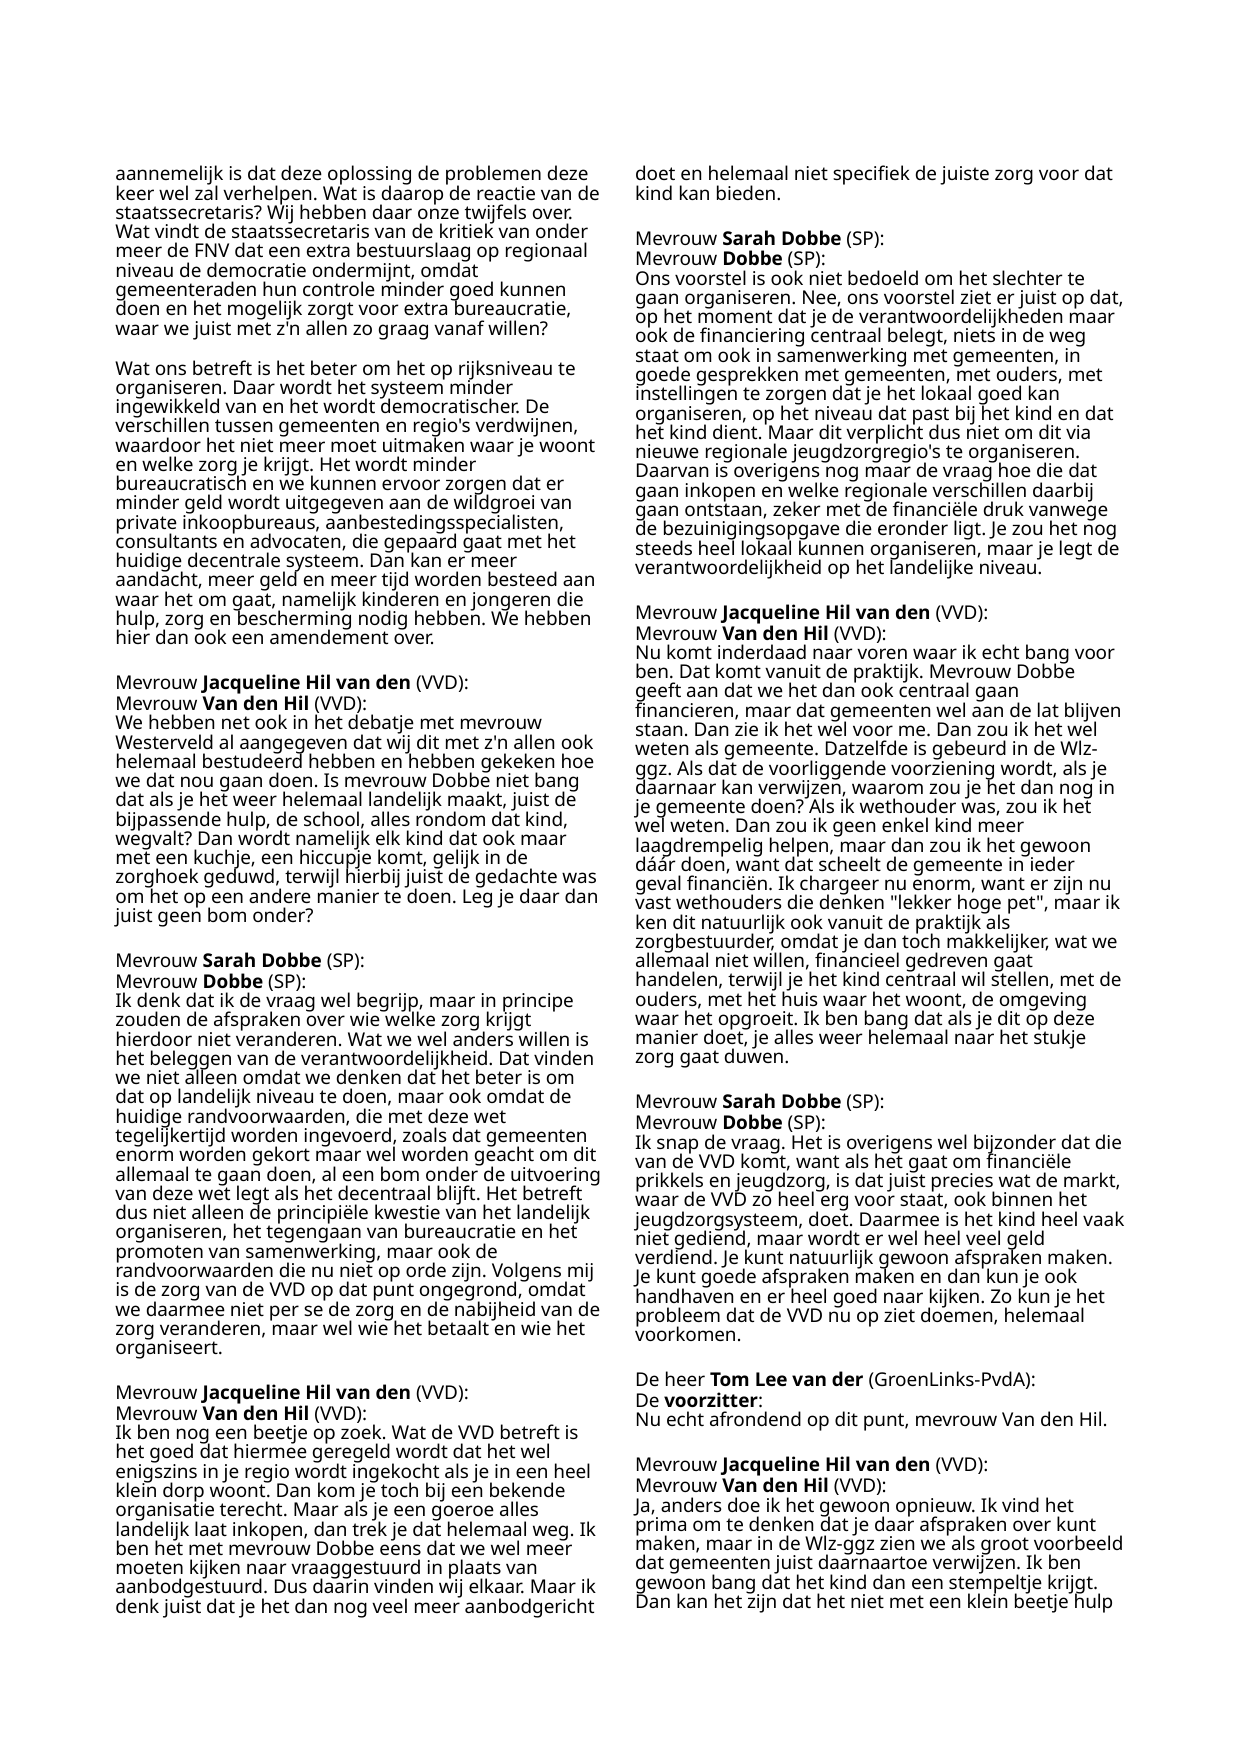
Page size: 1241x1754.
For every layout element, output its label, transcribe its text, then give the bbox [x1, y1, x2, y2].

text Wat ons betreft is het beter om het op rijksniveau te organiseren. Daar wordt het systeem minder ingewikkeld van en het wordt democratischer. De verschillen tussen gemeenten en regio's verdwijnen, waardoor het niet meer moet uitmaken waar je woont en welke zorg je krijgt. Het wordt minder bureaucratisch en we kunnen ervoor zorgen dat er minder geld wordt uitgegeven aan de wildgroei van private inkoopbureaus, aanbestedingsspecialisten, consultants en advocaten, die gepaard gaat met het huidige decentrale systeem. Dan kan er meer aandacht, meer geld en meer tijd worden besteed aan waar het om gaat, namelijk kinderen en jongeren die hulp, zorg en bescherming nodig hebben. We hebben hier dan ook een amendement over. [115, 359, 605, 648]
text Mevrouw Sarah Dobbe (SP): [115, 947, 605, 973]
text Mevrouw Sarah Dobbe (SP): [635, 225, 1125, 250]
text Ik denk dat ik de vraag wel begrijp, maar in principe zouden de afspraken over wie welke zorg krijgt hierdoor niet veranderen. Wat we wel anders willen is het beleggen van de verantwoordelijkheid. Dat vinden we niet alleen omdat we denken dat het beter is om dat op landelijk niveau te doen, maar ook omdat de huidige randvoorwaarden, die met deze wet tegelijkertijd worden ingevoerd, zoals dat gemeenten enorm worden gekort maar wel worden geacht om dit allemaal te gaan doen, al een bom onder de uitvoering van deze wet legt als het decentraal blijft. Het betreft dus niet alleen de principiële kwestie van het landelijk organiseren, het tegengaan van bureaucratie en het promoten van samenwerking, maar ook de randvoorwaarden die nu niet op orde zijn. Volgens mij is de zorg van de VVD op dat punt ongegrond, omdat we daarmee niet per se de zorg en de nabijheid van de zorg veranderen, maar wel wie het betaalt en wie het organiseert. [115, 992, 605, 1358]
text Mevrouw Dobbe (SP): [635, 1114, 1125, 1134]
text Ja, anders doe ik het gewoon opnieuw. Ik vind het prima om te denken dat je daar afspraken over kunt maken, maar in de Wlz-ggz zien we als groot voorbeeld dat gemeenten juist daarnaartoe verwijzen. Ik ben gewoon bang dat het kind dan een stempeltje krijgt. Dan kan het zijn dat het niet met een klein beetje hulp [635, 1497, 1125, 1612]
text Mevrouw Jacqueline Hil van den (VVD): [635, 599, 1125, 624]
text Mevrouw Van den Hil (VVD): [635, 624, 1125, 644]
text Mevrouw Dobbe (SP): [635, 250, 1125, 270]
text Mevrouw Dobbe (SP): [115, 973, 605, 992]
text Mevrouw Van den Hil (VVD): [635, 1477, 1125, 1497]
text aannemelijk is dat deze oplossing de problemen deze keer wel zal verhelpen. Wat is daarop de reactie van de staatssecretaris? Wij hebben daar onze twijfels over. Wat vindt de staatssecretaris van de kritiek van onder meer de FNV dat een extra bestuurslaag op regionaal niveau de democratie ondermijnt, omdat gemeenteraden hun controle minder goed kunnen doen en het mogelijk zorgt voor extra bureaucratie, waar we juist met z'n allen zo graag vanaf willen? [115, 165, 605, 339]
text Nu echt afrondend op dit punt, mevrouw Van den Hil. [635, 1411, 1125, 1431]
text Mevrouw Jacqueline Hil van den (VVD): [115, 1379, 605, 1405]
text Nu komt inderdaad naar voren waar ik echt bang voor ben. Dat komt vanuit de praktijk. Mevrouw Dobbe geeft aan dat we het dan ook centraal gaan financieren, maar dat gemeenten wel aan de lat blijven staan. Dan zie ik het wel voor me. Dan zou ik het wel weten als gemeente. Datzelfde is gebeurd in de Wlz-ggz. Als dat de voorliggende voorziening wordt, als je daarnaar kan verwijzen, waarom zou je het dan nog in je gemeente doen? Als ik wethouder was, zou ik het wel weten. Dan zou ik geen enkel kind meer laagdrempelig helpen, maar dan zou ik het gewoon dáár doen, want dat scheelt de gemeente in ieder geval financiën. Ik chargeer nu enorm, want er zijn nu vast wethouders die denken "lekker hoge pet", maar ik ken dit natuurlijk ook vanuit de praktijk als zorgbestuurder, omdat je dan toch makkelijker, wat we allemaal niet willen, financieel gedreven gaat handelen, terwijl je het kind centraal wil stellen, met de ouders, met het huis waar het woont, de omgeving waar het opgroeit. Ik ben bang dat als je dit op deze manier doet, je alles weer helemaal naar het stukje zorg gaat duwen. [635, 644, 1125, 1068]
text Mevrouw Sarah Dobbe (SP): [635, 1089, 1125, 1114]
text Ik ben nog een beetje op zoek. Wat de VVD betreft is het goed dat hiermee geregeld wordt dat het wel enigszins in je regio wordt ingekocht als je in een heel klein dorp woont. Dan kom je toch bij een bekende organisatie terecht. Maar als je een goeroe alles landelijk laat inkopen, dan trek je dat helemaal weg. Ik ben het met mevrouw Dobbe eens dat we wel meer moeten kijken naar vraaggestuurd in plaats van aanbodgestuurd. Dus daarin vinden wij elkaar. Maar ik denk juist dat je het dan nog veel meer aanbodgericht [115, 1424, 605, 1617]
text Mevrouw Van den Hil (VVD): [115, 695, 605, 714]
text Mevrouw Van den Hil (VVD): [115, 1405, 605, 1424]
text Mevrouw Jacqueline Hil van den (VVD): [635, 1452, 1125, 1477]
text doet en helemaal niet specifiek de juiste zorg voor dat kind kan bieden. [635, 165, 1125, 204]
text Ik snap de vraag. Het is overigens wel bijzonder dat die van de VVD komt, want als het gaat om financiële prikkels en jeugdzorg, is dat juist precies wat de markt, waar de VVD zo heel erg voor staat, ook binnen het jeugdzorgsysteem, doet. Daarmee is het kind heel vaak niet gediend, maar wordt er wel heel veel geld verdiend. Je kunt natuurlijk gewoon afspraken maken. Je kunt goede afspraken maken en dan kun je ook handhaven en er heel goed naar kijken. Zo kun je het probleem dat de VVD nu op ziet doemen, helemaal voorkomen. [635, 1134, 1125, 1346]
text De voorzitter: [635, 1392, 1125, 1411]
text De heer Tom Lee van der (GroenLinks-PvdA): [635, 1366, 1125, 1392]
text Mevrouw Jacqueline Hil van den (VVD): [115, 669, 605, 695]
text Ons voorstel is ook niet bedoeld om het slechter te gaan organiseren. Nee, ons voorstel ziet er juist op dat, op het moment dat je de verantwoordelijkheden maar ook de financiering centraal belegt, niets in de weg staat om ook in samenwerking met gemeenten, in goede gesprekken met gemeenten, met ouders, met instellingen te zorgen dat je het lokaal goed kan organiseren, op het niveau dat past bij het kind en dat het kind dient. Maar dit verplicht dus niet om dit via nieuwe regionale jeugdzorgregio's te organiseren. Daarvan is overigens nog maar de vraag hoe die dat gaan inkopen en welke regionale verschillen daarbij gaan ontstaan, zeker met de financiële druk vanwege de bezuinigingsopgave die eronder ligt. Je zou het nog steeds heel lokaal kunnen organiseren, maar je legt de verantwoordelijkheid op het landelijke niveau. [635, 270, 1125, 578]
text We hebben net ook in het debatje met mevrouw Westerveld al aangegeven dat wij dit met z'n allen ook helemaal bestudeerd hebben en hebben gekeken hoe we dat nou gaan doen. Is mevrouw Dobbe niet bang dat als je het weer helemaal landelijk maakt, juist de bijpassende hulp, de school, alles rondom dat kind, wegvalt? Dan wordt namelijk elk kind dat ook maar met een kuchje, een hiccupje komt, gelijk in de zorghoek geduwd, terwijl hierbij juist de gedachte was om het op een andere manier te doen. Leg je daar dan juist geen bom onder? [115, 714, 605, 926]
